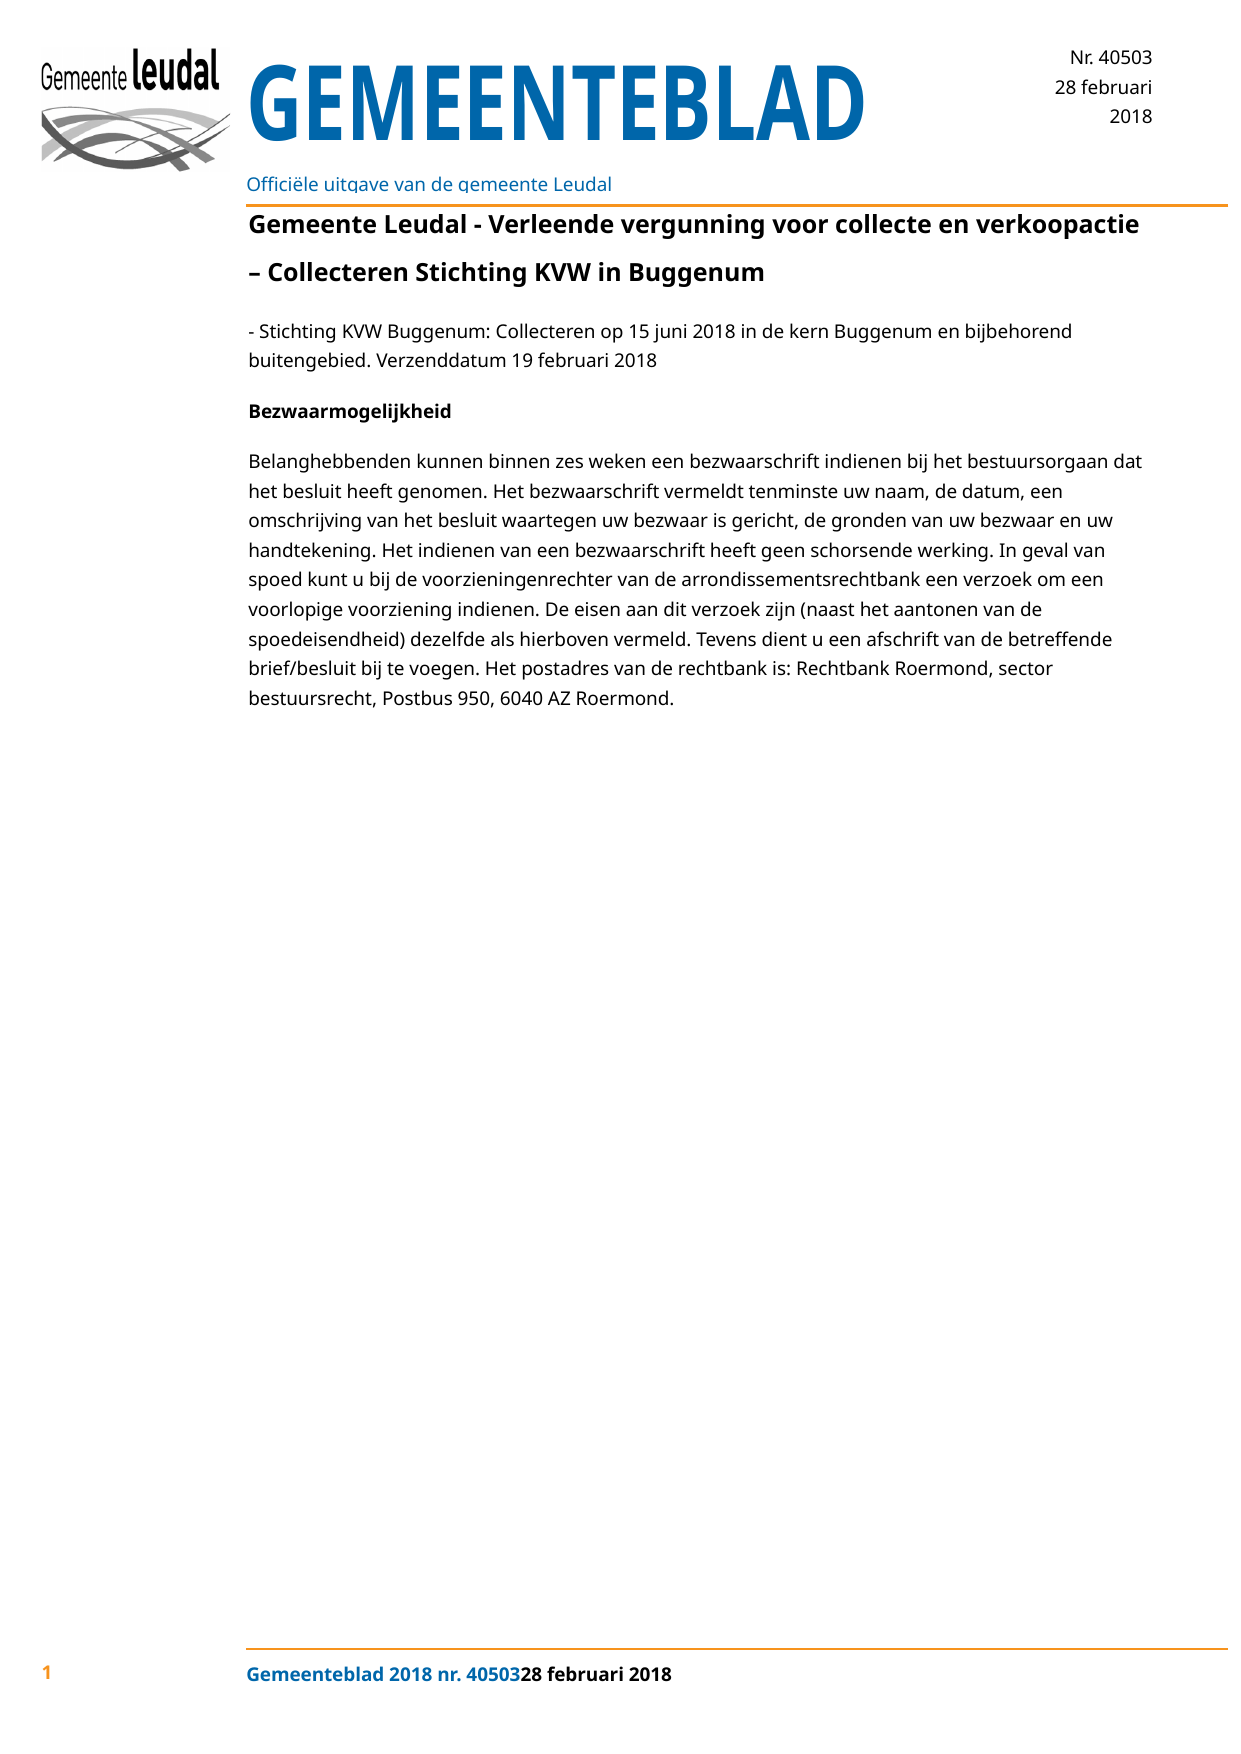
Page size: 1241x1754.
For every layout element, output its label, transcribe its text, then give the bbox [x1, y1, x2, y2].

text Gemeente Leudal - Verleende vergunning voor collecte en verkoopactie – Collecteren Stichting KVW in Buggenum [248, 207, 1152, 288]
picture [41, 47, 231, 172]
text Bezwaarmogelijkheid [248, 398, 1152, 424]
text - Stichting KVW Buggenum: Collecteren op 15 juni 2018 in de kern Buggenum en bijbehorend buitengebied. Verzenddatum 19 februari 2018 [248, 318, 1152, 373]
text Belanghebbenden kunnen binnen zes weken een bezwaarschrift indienen bij het bestuursorgaan dat het besluit heeft genomen. Het bezwaarschrift vermeldt tenminste uw naam, de datum, een omschrijving van het besluit waartegen uw bezwaar is gericht, de gronden van uw bezwaar en uw handtekening. Het indienen van een bezwaarschrift heeft geen schorsende werking. In geval van spoed kunt u bij de voorzieningenrechter van de arrondissementsrechtbank een verzoek om een voorlopige voorziening indienen. De eisen aan dit verzoek zijn (naast het aantonen van de spoedeisendheid) dezelfde als hierboven vermeld. Tevens dient u een afschrift van de betreffende brief/besluit bij te voegen. Het postadres van de rechtbank is: Rechtbank Roermond, sector bestuursrecht, Postbus 950, 6040 AZ Roermond. [248, 448, 1152, 711]
